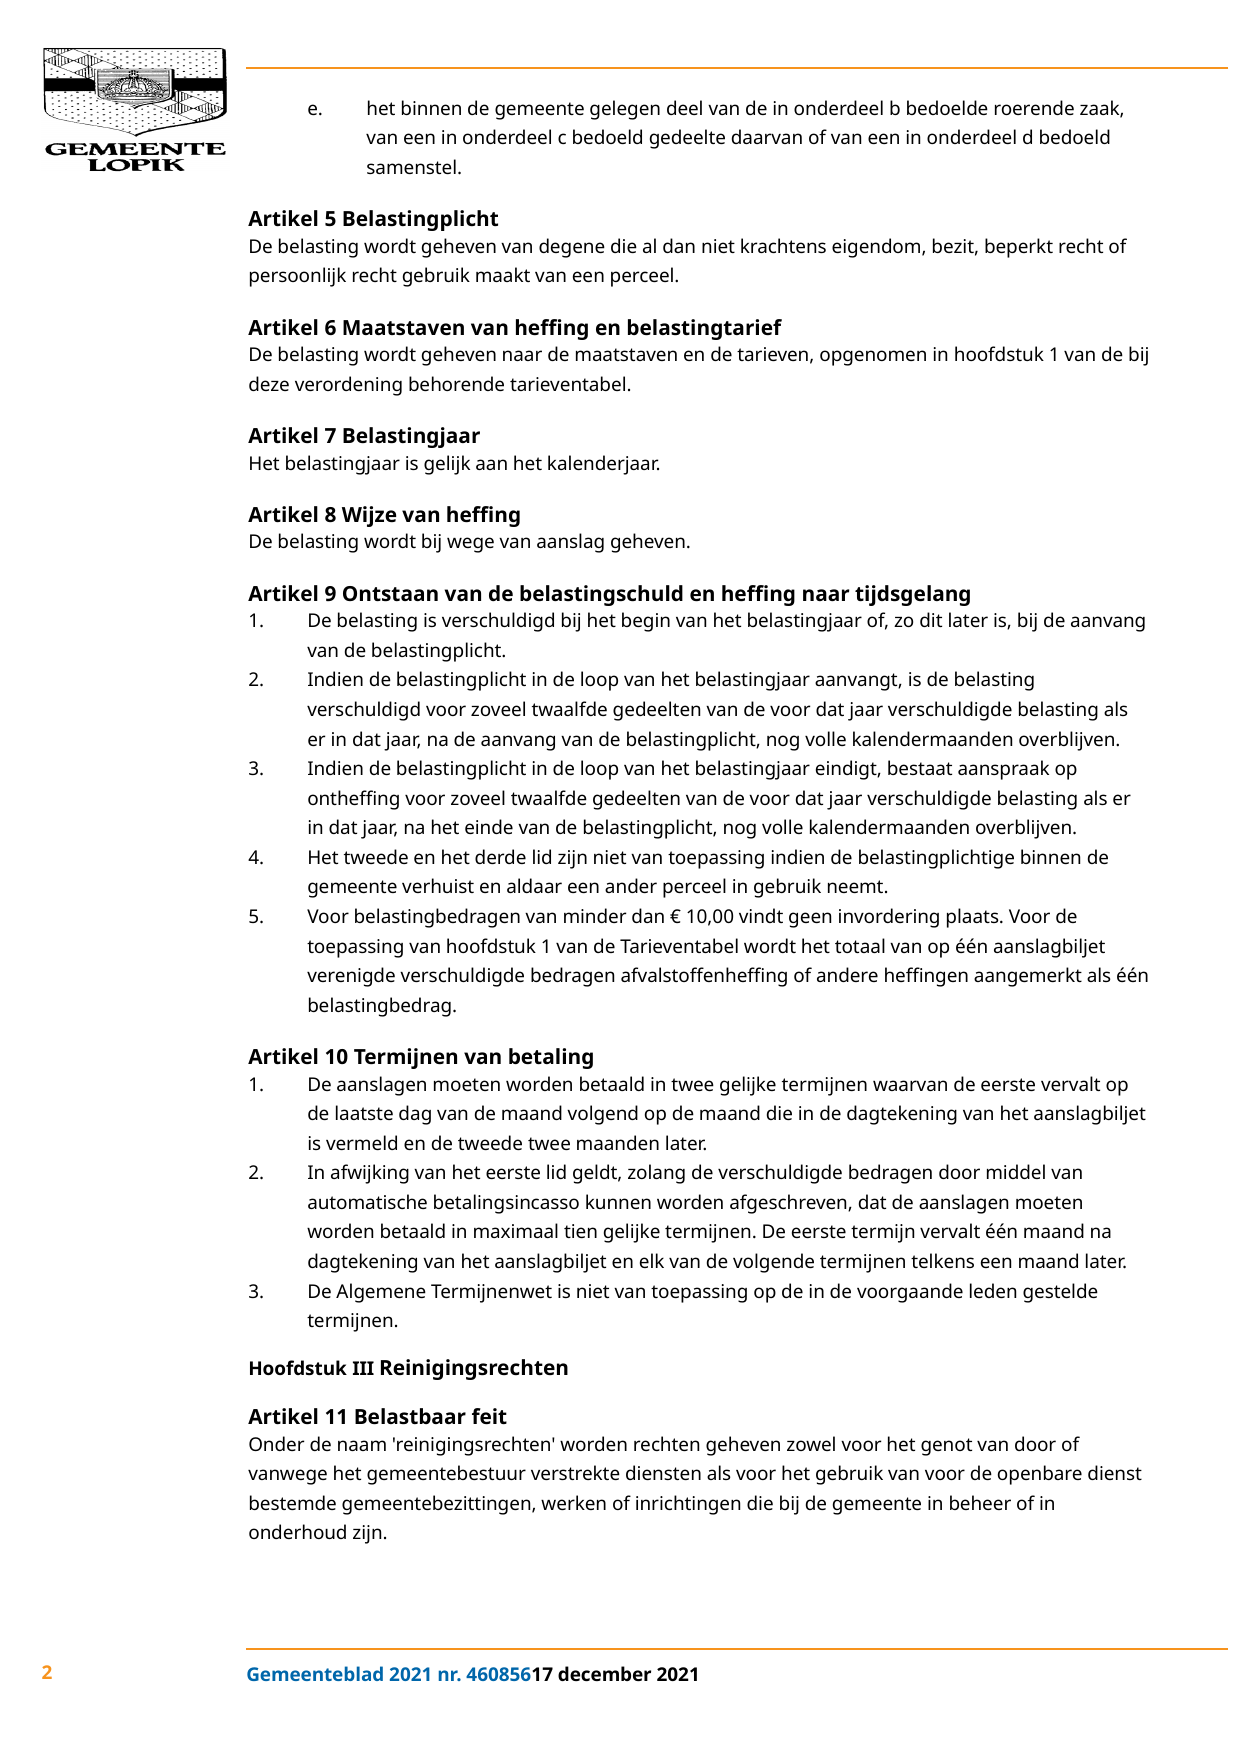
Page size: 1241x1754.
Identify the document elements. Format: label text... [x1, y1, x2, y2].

list De aanslagen moeten worden betaald in twee gelijke termijnen waarvan de eerste vervalt op de laatste dag van de maand volgend op de maand die in de dagtekening van het aanslagbiljet is vermeld en de tweede twee maanden later. [248, 1071, 1152, 1156]
picture [41, 47, 231, 172]
text Onder de naam 'reinigingsrechten' worden rechten geheven zowel voor het genot van door of vanwege het gemeentebestuur verstrekte diensten als voor het gebruik van voor de openbare dienst bestemde gemeentebezittingen, werken of inrichtingen die bij de gemeente in beheer of in onderhoud zijn. [248, 1431, 1152, 1545]
list De belasting is verschuldigd bij het begin van het belastingjaar of, zo dit later is, bij de aanvang van de belastingplicht. [248, 607, 1152, 663]
list De Algemene Termijnenwet is niet van toepassing op de in de voorgaande leden gestelde termijnen. [248, 1278, 1152, 1333]
list Indien de belastingplicht in de loop van het belastingjaar eindigt, bestaat aanspraak op ontheffing voor zoveel twaalfde gedeelten van de voor dat jaar verschuldigde belasting als er in dat jaar, na het einde van de belastingplicht, nog volle kalendermaanden overblijven. [248, 755, 1152, 840]
text Artikel 9 Ontstaan van de belastingschuld en heffing naar tijdsgelang [248, 579, 1152, 607]
list Voor belastingbedragen van minder dan € 10,00 vindt geen invordering plaats. Voor de toepassing van hoofdstuk 1 van de Tarieventabel wordt het totaal van op één aanslagbiljet verenigde verschuldigde bedragen afvalstoffenheffing of andere heffingen aangemerkt als één belastingbedrag. [248, 903, 1152, 1018]
text De belasting wordt geheven van degene die al dan niet krachtens eigendom, bezit, beperkt recht of persoonlijk recht gebruik maakt van een perceel. [248, 233, 1152, 288]
list Indien de belastingplicht in de loop van het belastingjaar aanvangt, is de belasting verschuldigd voor zoveel twaalfde gedeelten van de voor dat jaar verschuldigde belasting als er in dat jaar, na de aanvang van de belastingplicht, nog volle kalendermaanden overblijven. [248, 667, 1152, 751]
list Het tweede en het derde lid zijn niet van toepassing indien de belastingplichtige binnen de gemeente verhuist en aldaar een ander perceel in gebruik neemt. [248, 844, 1152, 899]
list In afwijking van het eerste lid geldt, zolang de verschuldigde bedragen door middel van automatische betalingsincasso kunnen worden afgeschreven, dat de aanslagen moeten worden betaald in maximaal tien gelijke termijnen. De eerste termijn vervalt één maand na dagtekening van het aanslagbiljet en elk van de volgende termijnen telkens een maand later. [248, 1159, 1152, 1274]
text Artikel 7 Belastingjaar [248, 421, 1152, 450]
text De belasting wordt bij wege van aanslag geheven. [248, 528, 1152, 554]
text De belasting wordt geheven naar de maatstaven en de tarieven, opgenomen in hoofdstuk 1 van de bij deze verordening behorende tarieventabel. [248, 341, 1152, 397]
text Artikel 10 Termijnen van betaling [248, 1042, 1152, 1071]
text Het belastingjaar is gelijk aan het kalenderjaar. [248, 450, 1152, 475]
text Artikel 6 Maatstaven van heffing en belastingtarief [248, 313, 1152, 341]
text Artikel 5 Belastingplicht [248, 204, 1152, 233]
text Artikel 8 Wijze van heffing [248, 500, 1152, 528]
text Artikel 11 Belastbaar feit [248, 1402, 1152, 1431]
list het binnen de gemeente gelegen deel van de in onderdeel b bedoelde roerende zaak, van een in onderdeel c bedoeld gedeelte daarvan of van een in onderdeel d bedoeld samenstel. [307, 95, 1152, 180]
text Hoofdstuk III Reinigingsrechten [248, 1353, 1152, 1382]
